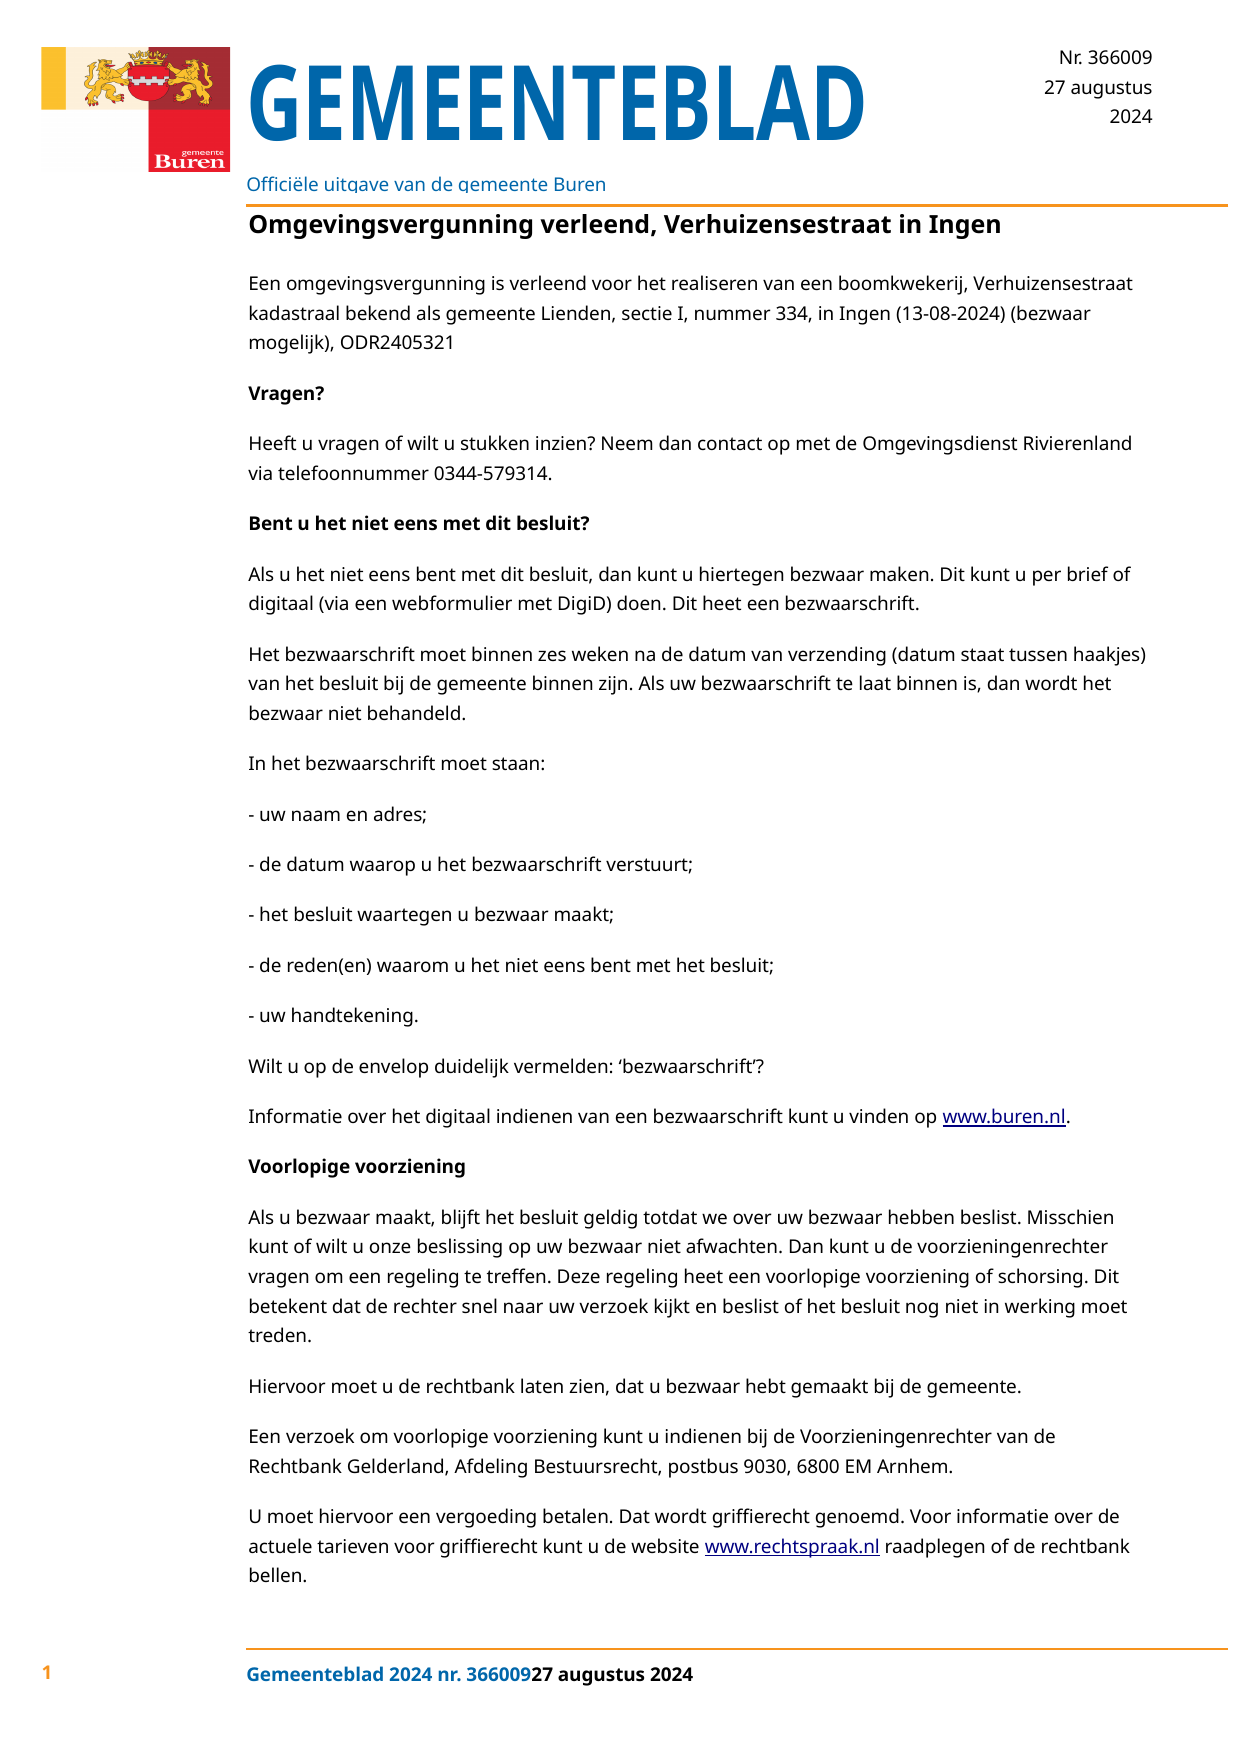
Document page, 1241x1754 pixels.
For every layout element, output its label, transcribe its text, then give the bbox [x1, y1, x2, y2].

text - uw handtekening. [248, 1002, 1152, 1028]
text - de datum waarop u het bezwaarschrift verstuurt; [248, 851, 1152, 877]
text In het bezwaarschrift moet staan: [248, 750, 1152, 776]
text - uw naam en adres; [248, 801, 1152, 826]
text Heeft u vragen of wilt u stukken inzien? Neem dan contact op met de Omgevingsdienst Rivierenland via telefoonnummer 0344-579314. [248, 430, 1152, 486]
text Vragen? [248, 380, 1152, 406]
text Informatie over het digitaal indienen van een bezwaarschrift kunt u vinden op www.buren.nl. [248, 1103, 1152, 1129]
text Als u het niet eens bent met dit besluit, dan kunt u hiertegen bezwaar maken. Dit kunt u per brief of digitaal (via een webformulier met DigiD) doen. Dit heet een bezwaarschrift. [248, 561, 1152, 616]
text - het besluit waartegen u bezwaar maakt; [248, 902, 1152, 927]
text Wilt u op de envelop duidelijk vermelden: ‘bezwaarschrift’? [248, 1053, 1152, 1078]
text - de reden(en) waarom u het niet eens bent met het besluit; [248, 952, 1152, 978]
text Omgevingsvergunning verleend, Verhuizensestraat in Ingen [248, 207, 1152, 241]
text Een omgevingsvergunning is verleend voor het realiseren van een boomkwekerij, Verhuizensestraat kadastraal bekend als gemeente Lienden, sectie I, nummer 334, in Ingen (13-08-2024) (bezwaar mogelijk), ODR2405321 [248, 270, 1152, 355]
text Bent u het niet eens met dit besluit? [248, 510, 1152, 536]
text Hiervoor moet u de rechtbank laten zien, dat u bezwaar hebt gemaakt bij de gemeente. [248, 1373, 1152, 1398]
text U moet hiervoor een vergoeding betalen. Dat wordt griffierecht genoemd. Voor informatie over de actuele tarieven voor griffierecht kunt u de website www.rechtspraak.nl raadplegen of de rechtbank bellen. [248, 1503, 1152, 1588]
text Het bezwaarschrift moet binnen zes weken na de datum van verzending (datum staat tussen haakjes) van het besluit bij de gemeente binnen zijn. Als uw bezwaarschrift te laat binnen is, dan wordt het bezwaar niet behandeld. [248, 641, 1152, 726]
text Een verzoek om voorlopige voorziening kunt u indienen bij de Voorzieningenrechter van de Rechtbank Gelderland, Afdeling Bestuursrecht, postbus 9030, 6800 EM Arnhem. [248, 1423, 1152, 1478]
picture [41, 47, 231, 172]
text Voorlopige voorziening [248, 1154, 1152, 1179]
text Als u bezwaar maakt, blijft het besluit geldig totdat we over uw bezwaar hebben beslist. Misschien kunt of wilt u onze beslissing op uw bezwaar niet afwachten. Dan kunt u de voorzieningenrechter vragen om een regeling te treffen. Deze regeling heet een voorlopige voorziening of schorsing. Dit betekent dat de rechter snel naar uw verzoek kijkt en beslist of het besluit nog niet in werking moet treden. [248, 1204, 1152, 1348]
